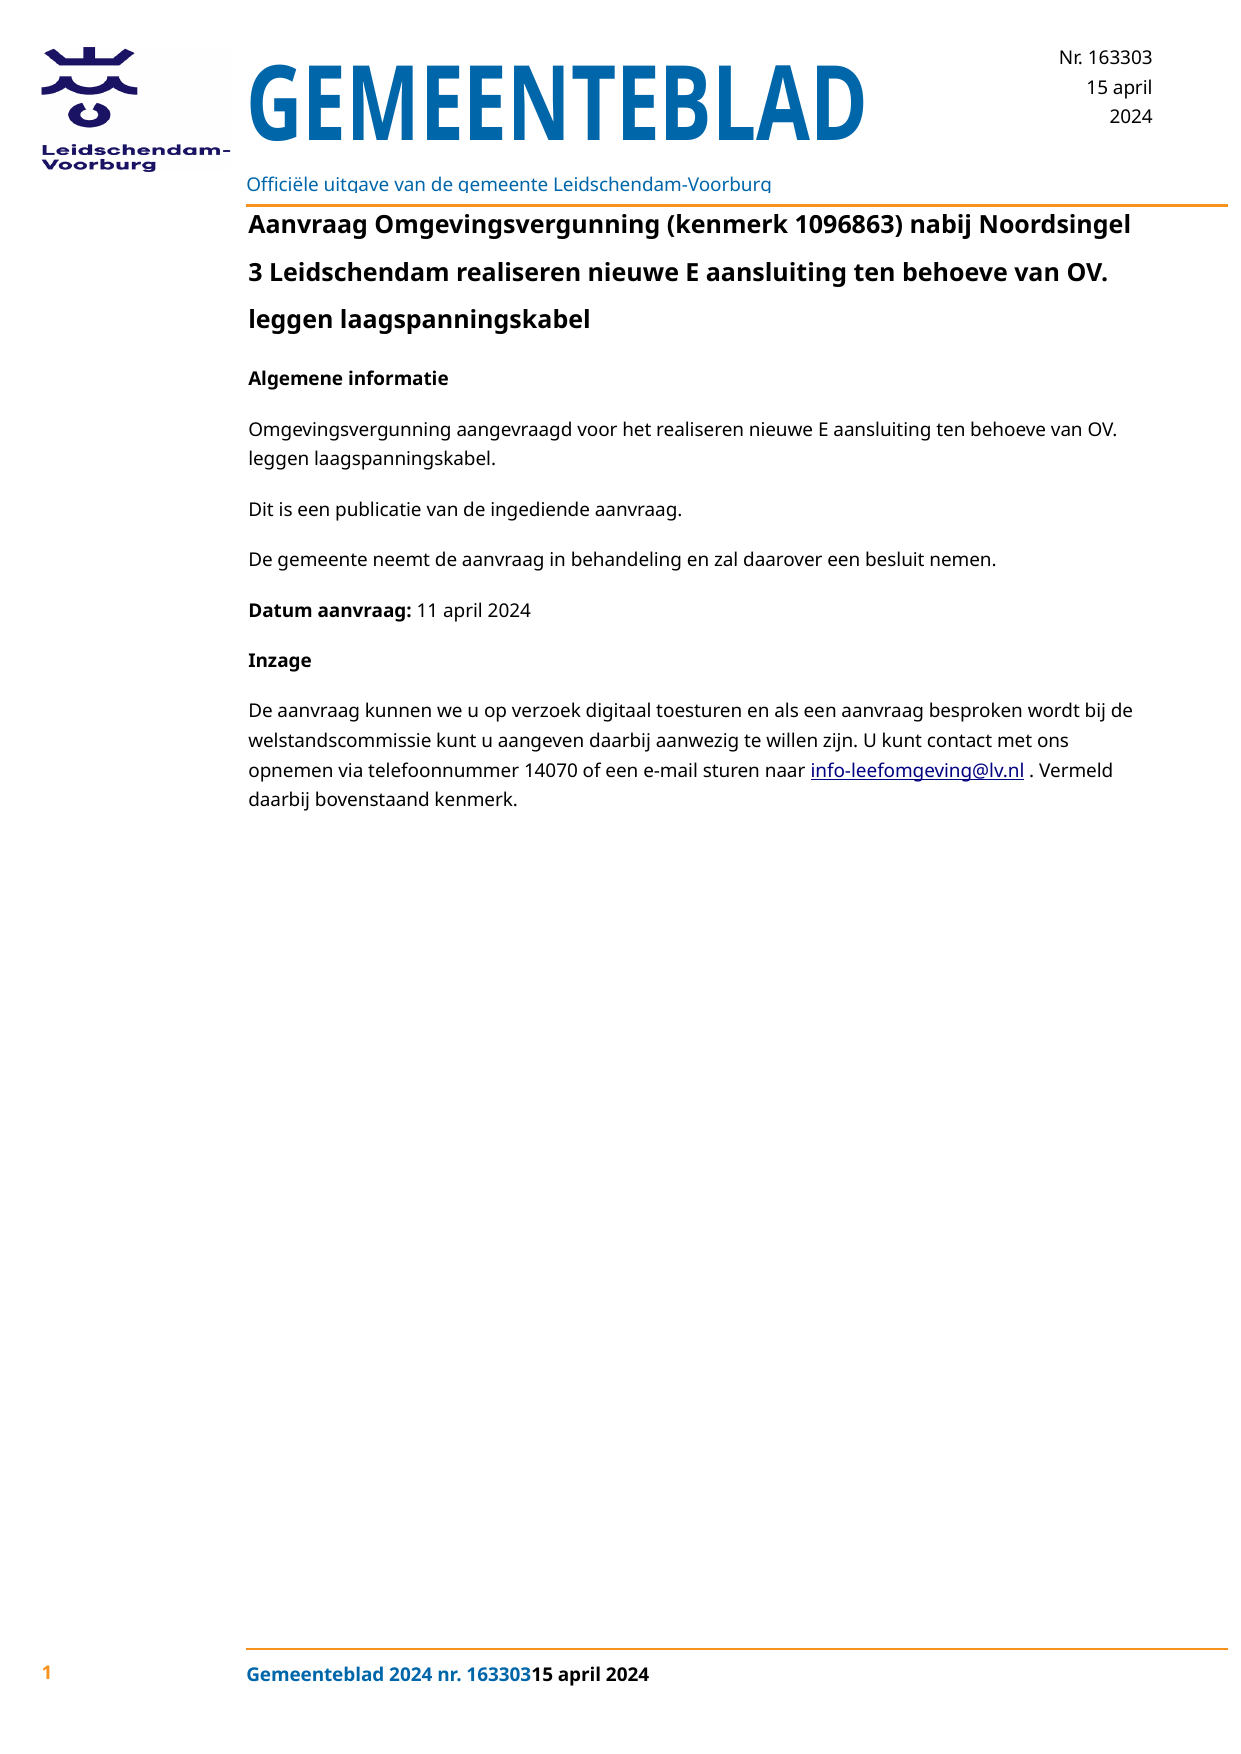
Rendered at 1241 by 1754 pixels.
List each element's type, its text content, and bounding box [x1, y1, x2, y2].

text Datum aanvraag: 11 april 2024 [248, 597, 1152, 622]
text Omgevingsvergunning aangevraagd voor het realiseren nieuwe E aansluiting ten behoeve van OV. leggen laagspanningskabel. [248, 416, 1152, 471]
text Algemene informatie [248, 366, 1152, 391]
text De aanvraag kunnen we u op verzoek digitaal toesturen en als een aanvraag besproken wordt bij de welstandscommissie kunt u aangeven daarbij aanwezig te willen zijn. U kunt contact met ons opnemen via telefoonnummer 14070 of een e-mail sturen naar info-leefomgeving@lv.nl . Vermeld daarbij bovenstaand kenmerk. [248, 698, 1152, 812]
text De gemeente neemt de aanvraag in behandeling en zal daarover een besluit nemen. [248, 546, 1152, 572]
text Dit is een publicatie van de ingediende aanvraag. [248, 496, 1152, 522]
picture [41, 47, 231, 172]
text Inzage [248, 647, 1152, 673]
text Aanvraag Omgevingsvergunning (kenmerk 1096863) nabij Noordsingel 3 Leidschendam realiseren nieuwe E aansluiting ten behoeve van OV. leggen laagspanningskabel [248, 207, 1152, 336]
